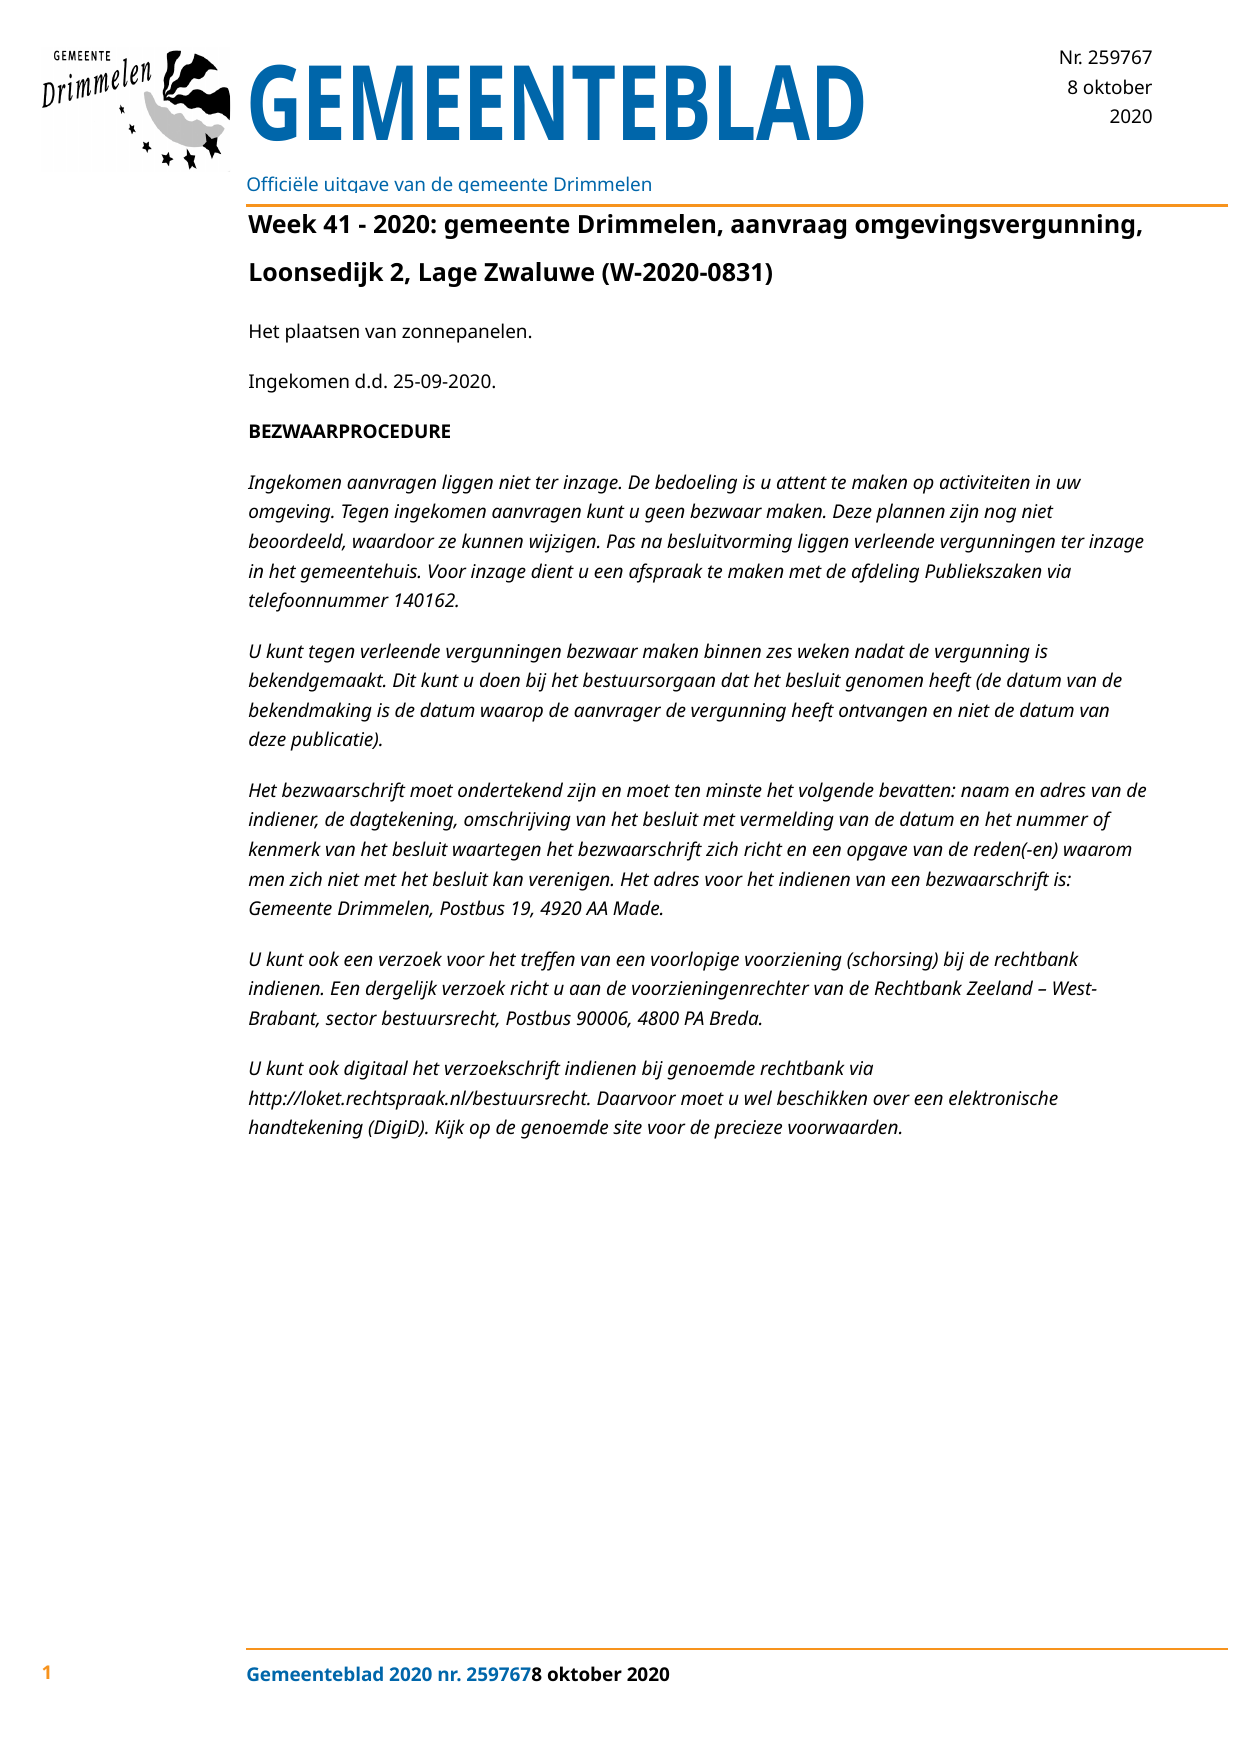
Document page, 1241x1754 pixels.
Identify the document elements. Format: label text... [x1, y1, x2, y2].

text Het plaatsen van zonnepanelen. [248, 318, 1152, 344]
text U kunt ook digitaal het verzoekschrift indienen bij genoemde rechtbank via http://loket.rechtspraak.nl/bestuursrecht. Daarvoor moet u wel beschikken over een elektronische handtekening (DigiD). Kijk op de genoemde site voor de precieze voorwaarden. [248, 1055, 1152, 1140]
picture [41, 47, 231, 172]
text Het bezwaarschrift moet ondertekend zijn en moet ten minste het volgende bevatten: naam en adres van de indiener, de dagtekening, omschrijving van het besluit met vermelding van de datum en het nummer of kenmerk van het besluit waartegen het bezwaarschrift zich richt en een opgave van de reden(-en) waarom men zich niet met het besluit kan verenigen. Het adres voor het indienen van een bezwaarschrift is: Gemeente Drimmelen, Postbus 19, 4920 AA Made. [248, 777, 1152, 921]
text Week 41 - 2020: gemeente Drimmelen, aanvraag omgevingsvergunning, Loonsedijk 2, Lage Zwaluwe (W-2020-0831) [248, 207, 1152, 288]
text Ingekomen aanvragen liggen niet ter inzage. De bedoeling is u attent te maken op activiteiten in uw omgeving. Tegen ingekomen aanvragen kunt u geen bezwaar maken. Deze plannen zijn nog niet beoordeeld, waardoor ze kunnen wijzigen. Pas na besluitvorming liggen verleende vergunningen ter inzage in het gemeentehuis. Voor inzage dient u een afspraak te maken met de afdeling Publiekszaken via telefoonnummer 140162. [248, 469, 1152, 613]
text Ingekomen d.d. 25-09-2020. [248, 368, 1152, 394]
text U kunt tegen verleende vergunningen bezwaar maken binnen zes weken nadat de vergunning is bekendgemaakt. Dit kunt u doen bij het bestuursorgaan dat het besluit genomen heeft (de datum van de bekendmaking is de datum waarop de aanvrager de vergunning heeft ontvangen en niet de datum van deze publicatie). [248, 638, 1152, 752]
text BEZWAARPROCEDURE [248, 419, 1152, 444]
text U kunt ook een verzoek voor het treffen van een voorlopige voorziening (schorsing) bij de rechtbank indienen. Een dergelijk verzoek richt u aan de voorzieningenrechter van de Rechtbank Zeeland – West-Brabant, sector bestuursrecht, Postbus 90006, 4800 PA Breda. [248, 946, 1152, 1031]
